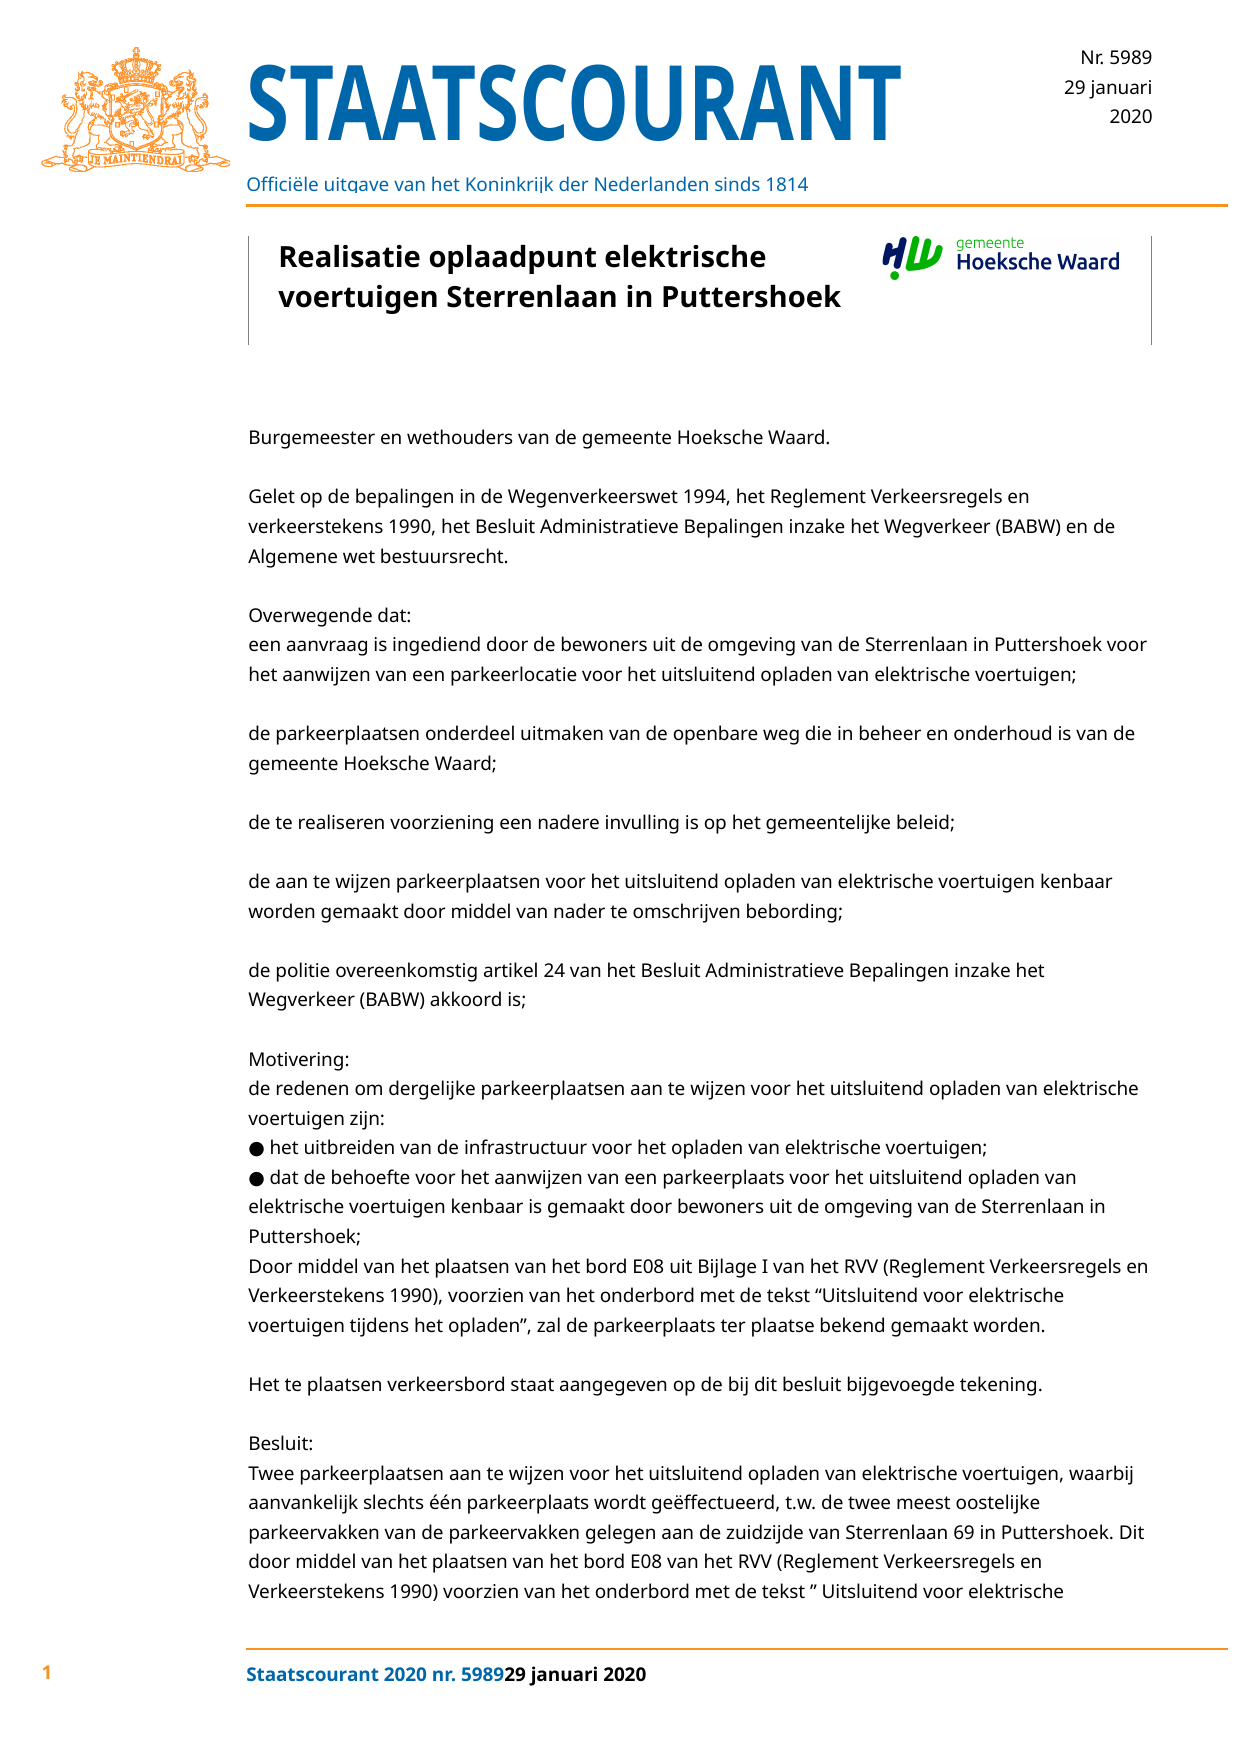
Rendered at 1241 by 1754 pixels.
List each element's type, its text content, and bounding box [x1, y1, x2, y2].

text Gelet op de bepalingen in de Wegenverkeerswet 1994, het Reglement Verkeersregels en verkeerstekens 1990, het Besluit Administratieve Bepalingen inzake het Wegverkeer (BABW) en de Algemene wet bestuursrecht. [248, 484, 1152, 569]
text ● het uitbreiden van de infrastructuur voor het opladen van elektrische voertuigen; [248, 1134, 1152, 1160]
text Motivering: [248, 1046, 1152, 1072]
text een aanvraag is ingediend door de bewoners uit de omgeving van de Sterrenlaan in Puttershoek voor het aanwijzen van een parkeerlocatie voor het uitsluitend opladen van elektrische voertuigen; [248, 632, 1152, 687]
text Door middel van het plaatsen van het bord E08 uit Bijlage I van het RVV (Reglement Verkeersregels en Verkeerstekens 1990), voorzien van het onderbord met de tekst “Uitsluitend voor elektrische voertuigen tijdens het opladen”, zal de parkeerplaats ter plaatse bekend gemaakt worden. [248, 1253, 1152, 1338]
picture [882, 236, 1119, 280]
text de parkeerplaatsen onderdeel uitmaken van de openbare weg die in beheer en onderhoud is van de gemeente Hoeksche Waard; [248, 720, 1152, 776]
text Twee parkeerplaatsen aan te wijzen voor het uitsluitend opladen van elektrische voertuigen, waarbij aanvankelijk slechts één parkeerplaats wordt geëffectueerd, t.w. de twee meest oostelijke parkeervakken van de parkeervakken gelegen aan de zuidzijde van Sterrenlaan 69 in Puttershoek. Dit door middel van het plaatsen van het bord E08 van het RVV (Reglement Verkeersregels en Verkeerstekens 1990) voorzien van het onderbord met de tekst ” Uitsluitend voor elektrische [248, 1460, 1152, 1604]
text Besluit: [248, 1430, 1152, 1456]
text de politie overeenkomstig artikel 24 van het Besluit Administratieve Bepalingen inzake het Wegverkeer (BABW) akkoord is; [248, 957, 1152, 1012]
text ● dat de behoefte voor het aanwijzen van een parkeerplaats voor het uitsluitend opladen van elektrische voertuigen kenbaar is gemaakt door bewoners uit de omgeving van de Sterrenlaan in Puttershoek; [248, 1164, 1152, 1249]
table_header Realisatie oplaadpunt elektrische voertuigen Sterrenlaan in Puttershoek [249, 236, 850, 345]
text Burgemeester en wethouders van de gemeente Hoeksche Waard. [248, 424, 1152, 450]
text de te realiseren voorziening een nadere invulling is op het gemeentelijke beleid; [248, 809, 1152, 835]
picture [41, 47, 231, 172]
text de aan te wijzen parkeerplaatsen voor het uitsluitend opladen van elektrische voertuigen kenbaar worden gemaakt door middel van nader te omschrijven bebording; [248, 868, 1152, 924]
table_header [850, 236, 1151, 345]
text Overwegende dat: [248, 602, 1152, 628]
text de redenen om dergelijke parkeerplaatsen aan te wijzen voor het uitsluitend opladen van elektrische voertuigen zijn: [248, 1075, 1152, 1131]
text Het te plaatsen verkeersbord staat aangegeven op de bij dit besluit bijgevoegde tekening. [248, 1371, 1152, 1397]
